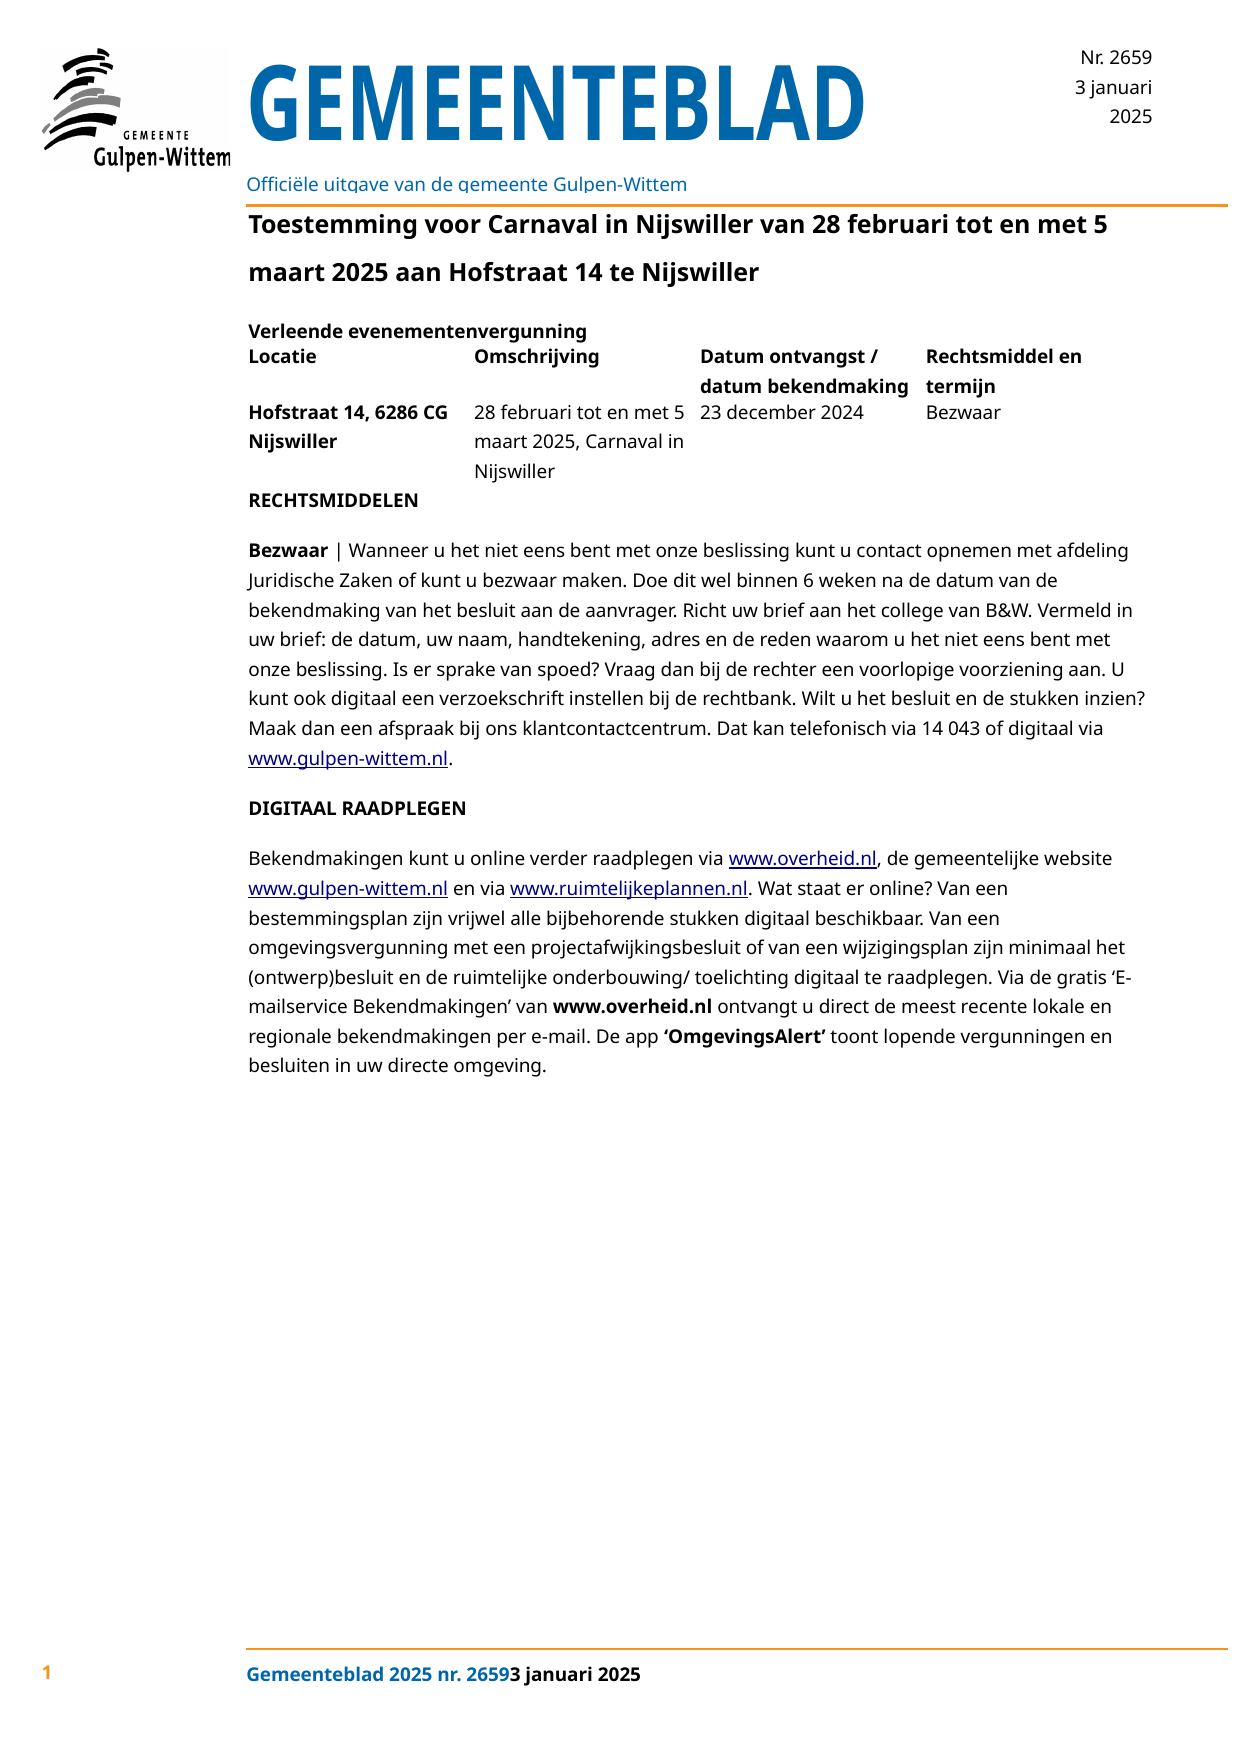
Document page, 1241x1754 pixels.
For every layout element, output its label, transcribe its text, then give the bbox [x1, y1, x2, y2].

table_cell Bezwaar [926, 399, 1152, 484]
text RECHTSMIDDELEN [248, 487, 1152, 513]
table_cell Locatie [248, 344, 474, 399]
text Toestemming voor Carnaval in Nijswiller van 28 februari tot en met 5 maart 2025 aan Hofstraat 14 te Nijswiller [248, 207, 1152, 288]
text DIGITAAL RAADPLEGEN [248, 795, 1152, 821]
table_header Verleende evenementenvergunning [248, 318, 1152, 344]
table_cell 28 februari tot en met 5 maart 2025, Carnaval in Nijswiller [474, 399, 700, 484]
table_cell 23 december 2024 [700, 399, 926, 484]
table_cell Rechtsmiddel en termijn [926, 344, 1152, 399]
text Bezwaar | Wanneer u het niet eens bent met onze beslissing kunt u contact opnemen met afdeling Juridische Zaken of kunt u bezwaar maken. Doe dit wel binnen 6 weken na de datum van de bekendmaking van het besluit aan de aanvrager. Richt uw brief aan het college van B&W. Vermeld in uw brief: de datum, uw naam, handtekening, adres en de reden waarom u het niet eens bent met onze beslissing. Is er sprake van spoed? Vraag dan bij de rechter een voorlopige voorziening aan. U kunt ook digitaal een verzoekschrift instellen bij de rechtbank. Wilt u het besluit en de stukken inzien? Maak dan een afspraak bij ons klantcontactcentrum. Dat kan telefonisch via 14 043 of digitaal via www.gulpen-wittem.nl. [248, 538, 1152, 770]
table_cell Omschrijving [474, 344, 700, 399]
table_cell Hofstraat 14, 6286 CG Nijswiller [248, 399, 474, 484]
table_cell Datum ontvangst / datum bekendmaking [700, 344, 926, 399]
text Bekendmakingen kunt u online verder raadplegen via www.overheid.nl, de gemeentelijke website www.gulpen-wittem.nl en via www.ruimtelijkeplannen.nl. Wat staat er online? Van een bestemmingsplan zijn vrijwel alle bijbehorende stukken digitaal beschikbaar. Van een omgevingsvergunning met een projectafwijkingsbesluit of van een wijzigingsplan zijn minimaal het (ontwerp)besluit en de ruimtelijke onderbouwing/ toelichting digitaal te raadplegen. Via de gratis ‘E-mailservice Bekendmakingen’ van www.overheid.nl ontvangt u direct de meest recente lokale en regionale bekendmakingen per e-mail. De app ‘OmgevingsAlert’ toont lopende vergunningen en besluiten in uw directe omgeving. [248, 846, 1152, 1078]
picture [41, 47, 231, 172]
